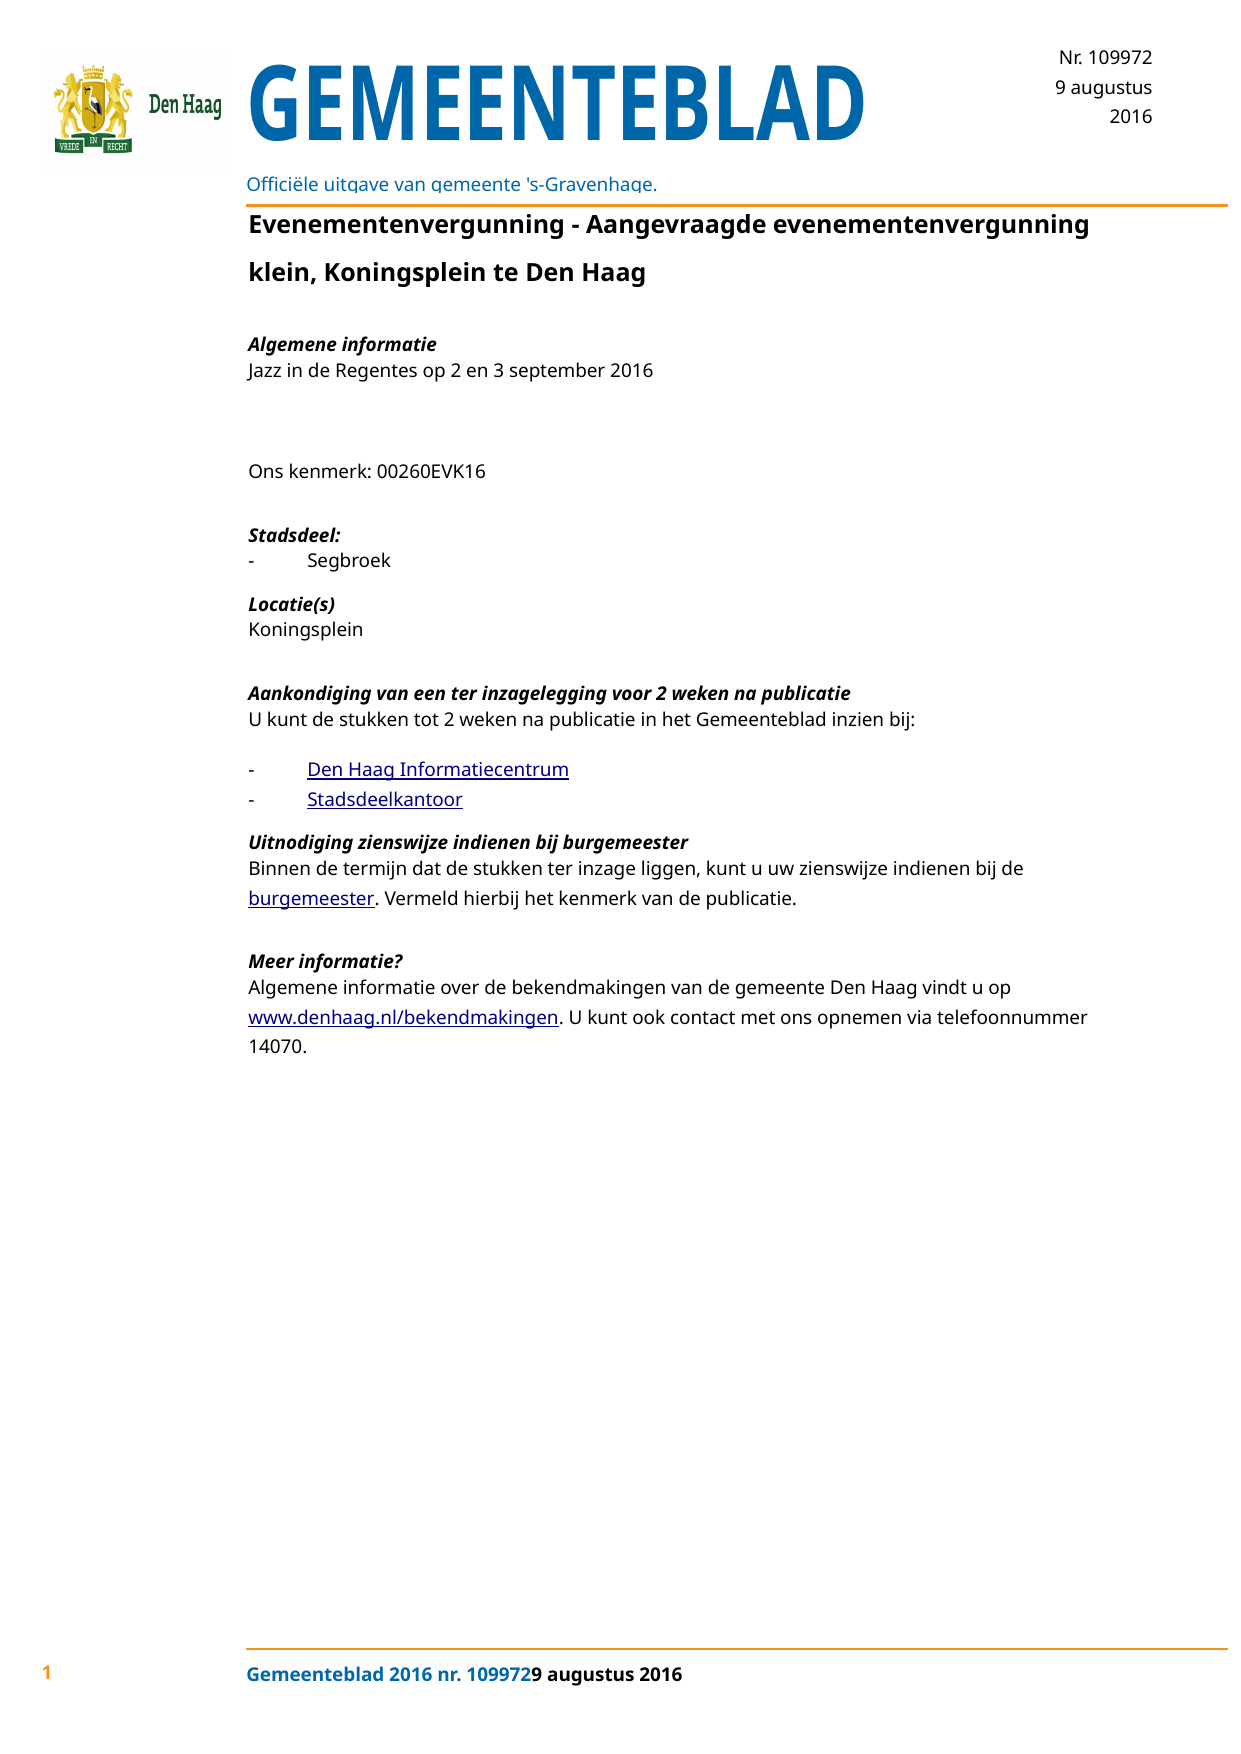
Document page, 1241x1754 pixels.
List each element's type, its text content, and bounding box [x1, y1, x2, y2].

text U kunt de stukken tot 2 weken na publicatie in het Gemeenteblad inzien bij: [248, 706, 1152, 732]
text Ons kenmerk: 00260EVK16 [248, 458, 1152, 484]
list Den Haag Informatiecentrum [248, 757, 1152, 782]
text Uitnodiging zienswijze indienen bij burgemeester [248, 829, 1152, 855]
text Algemene informatie over de bekendmakingen van de gemeente Den Haag vindt u op www.denhaag.nl/bekendmakingen. U kunt ook contact met ons opnemen via telefoonnummer 14070. [248, 974, 1152, 1059]
picture [41, 47, 231, 172]
text Stadsdeel: [248, 522, 1152, 548]
text Aankondiging van een ter inzagelegging voor 2 weken na publicatie [248, 681, 1152, 706]
text Evenementenvergunning - Aangevraagde evenementenvergunning klein, Koningsplein te Den Haag [248, 207, 1152, 288]
text Koningsplein [248, 617, 1152, 642]
list Stadsdeelkantoor [248, 786, 1152, 812]
text Algemene informatie [248, 331, 1152, 357]
text Binnen de termijn dat de stukken ter inzage liggen, kunt u uw zienswijze indienen bij de burgemeester. Vermeld hierbij het kenmerk van de publicatie. [248, 855, 1152, 910]
list Segbroek [248, 548, 1152, 573]
text Jazz in de Regentes op 2 en 3 september 2016 [248, 357, 1152, 383]
text Meer informatie? [248, 949, 1152, 974]
text Locatie(s) [248, 591, 1152, 617]
